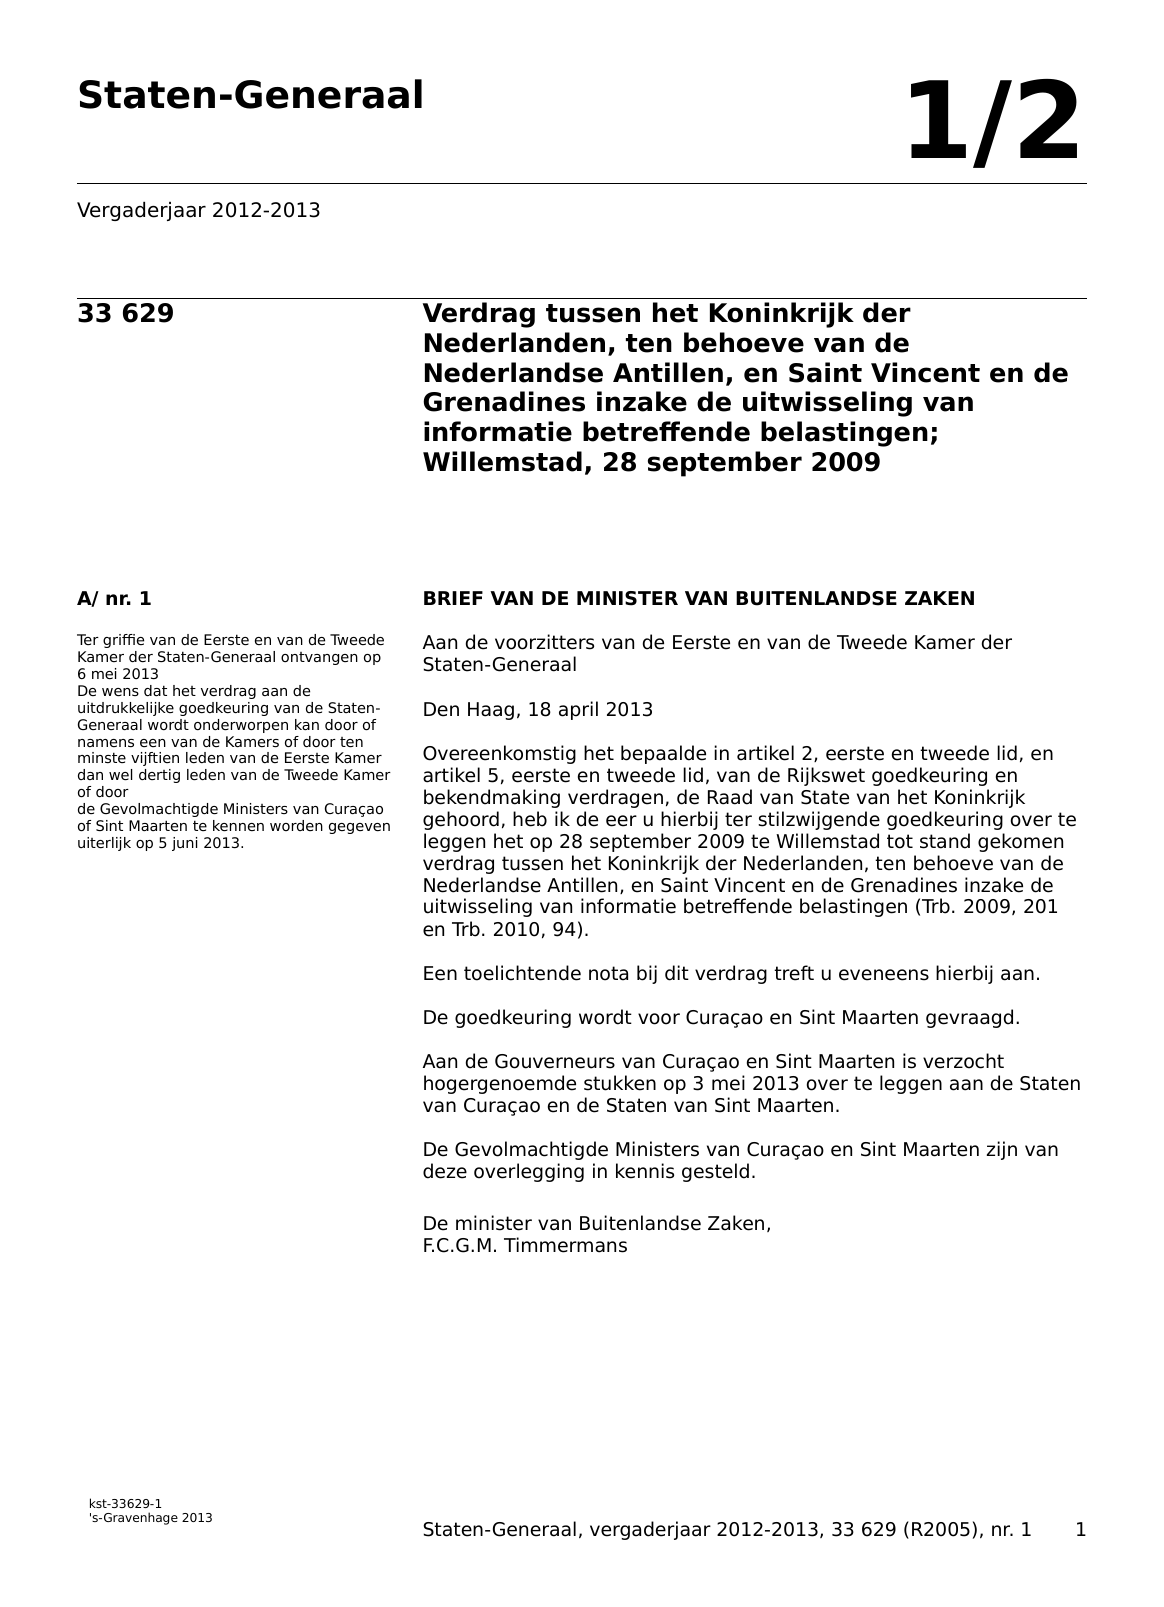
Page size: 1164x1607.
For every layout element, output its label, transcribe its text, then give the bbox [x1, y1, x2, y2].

text De goedkeuring wordt voor Curaçao en Sint Maarten gevraagd. [422, 1007, 1087, 1029]
text De Gevolmachtigde Ministers van Curaçao en Sint Maarten zijn van deze overlegging in kennis gesteld. [422, 1139, 1087, 1183]
text Den Haag, 18 april 2013 [422, 698, 1087, 720]
text 's-Gravenhage 2013 [88, 1511, 323, 1525]
text Overeenkomstig het bepaalde in artikel 2, eerste en tweede lid, en artikel 5, eerste en tweede lid, van de Rijkswet goedkeuring en bekendmaking verdragen, de Raad van State van het Koninkrijk gehoord, heb ik de eer u hierbij ter stilzwijgende goedkeuring over te leggen het op 28 september 2009 te Willemstad tot stand gekomen verdrag tussen het Koninkrijk der Nederlanden, ten behoeve van de Nederlandse Antillen, en Saint Vincent en de Grenadines inzake de uitwisseling van informatie betreffende belastingen (Trb. 2009, 201 en Trb. 2010, 94). [422, 743, 1087, 940]
text De minister van Buitenlandse Zaken, F.C.G.M. Timmermans [422, 1213, 1087, 1257]
text Ter griffie van de Eerste en van de Tweede Kamer der Staten-Generaal ontvangen op 6 mei 2013 [77, 632, 399, 683]
table_cell Vergaderjaar 2012-2013 [77, 184, 1087, 298]
subtitle A/ nr. 1 BRIEF VAN DE MINISTER VAN BUITENLANDSE ZAKEN [77, 588, 1087, 610]
table_header Staten-Generaal [77, 59, 886, 183]
table_header 1/2 [886, 59, 1087, 183]
text Een toelichtende nota bij dit verdrag treft u eveneens hierbij aan. [422, 963, 1087, 984]
subtitle 33 629 Verdrag tussen het Koninkrijk der Nederlanden, ten behoeve van de Nederlandse Antillen, en Saint Vincent en de Grenadines inzake de uitwisseling van informatie betreffende belastingen; Willemstad, 28 september 2009 [77, 299, 1087, 477]
text de Gevolmachtigde Ministers van Curaçao of Sint Maarten te kennen worden gegeven uiterlijk op 5 juni 2013. [77, 801, 399, 852]
text De wens dat het verdrag aan de uitdrukkelijke goedkeuring van de Staten-Generaal wordt onderworpen kan door of namens een van de Kamers of door ten minste vijftien leden van de Eerste Kamer dan wel dertig leden van de Tweede Kamer of door [77, 683, 399, 801]
text Aan de Gouverneurs van Curaçao en Sint Maarten is verzocht hogergenoemde stukken op 3 mei 2013 over te leggen aan de Staten van Curaçao en de Staten van Sint Maarten. [422, 1051, 1087, 1117]
text kst-33629-1 [88, 1497, 323, 1511]
text Aan de voorzitters van de Eerste en van de Tweede Kamer der Staten-Generaal [422, 632, 1087, 676]
